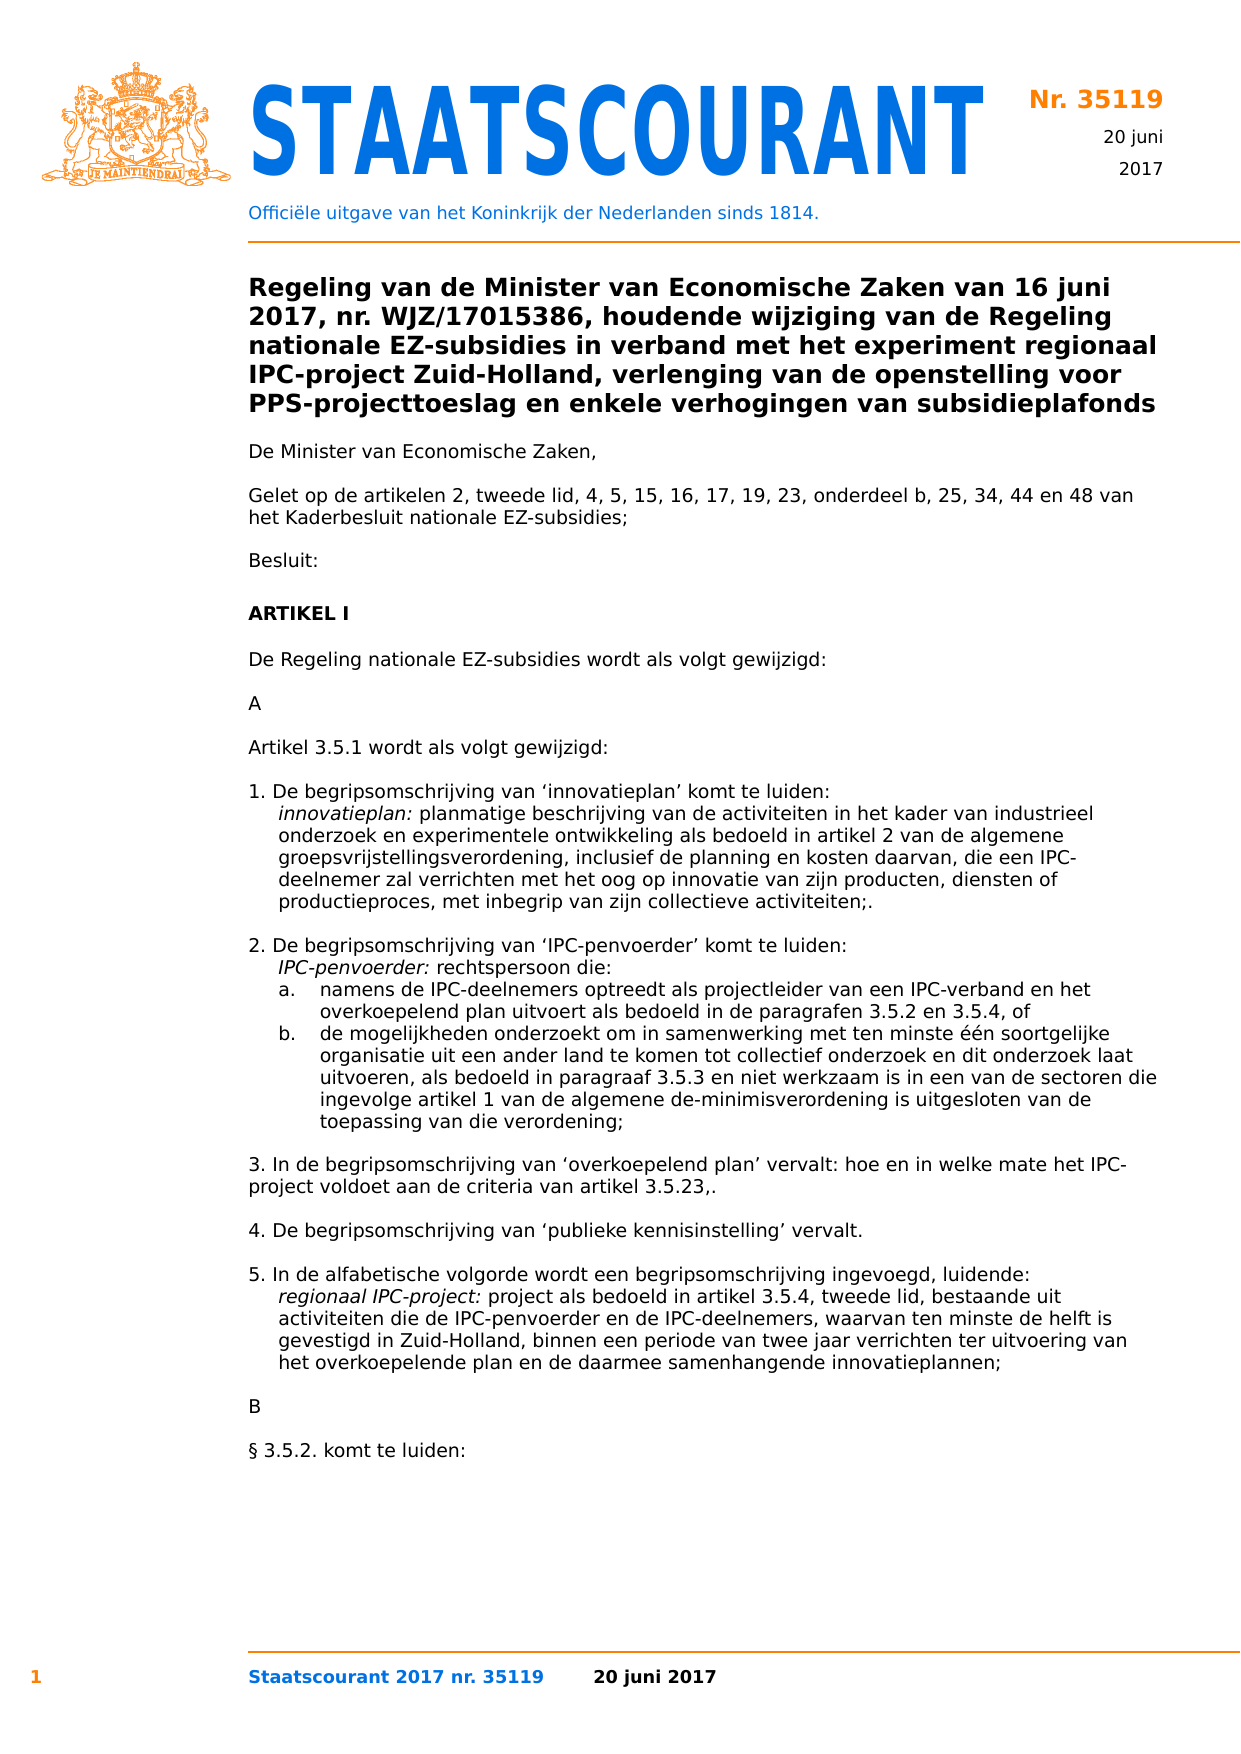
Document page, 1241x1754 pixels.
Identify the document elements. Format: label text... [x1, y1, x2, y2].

text 1. De begripsomschrijving van ‘innovatieplan’ komt te luiden: [248, 781, 1163, 803]
text § 3.5.2. komt te luiden: [248, 1440, 1163, 1462]
text B [248, 1396, 1163, 1418]
text IPC-penvoerder: rechtspersoon die: [278, 957, 1163, 979]
text 4. De begripsomschrijving van ‘publieke kennisinstelling’ vervalt. [248, 1220, 1163, 1242]
table_cell 2017 [998, 153, 1240, 203]
subtitle Regeling van de Minister van Economische Zaken van 16 juni 2017, nr. WJZ/17015386, houdende wijziging van de Regeling nationale EZ-subsidies in verband met het experiment regionaal IPC-project Zuid-Holland, verlenging van de openstelling voor PPS-projecttoeslag en enkele verhogingen van subsidieplafonds [248, 273, 1163, 419]
text De Minister van Economische Zaken, [248, 441, 1163, 463]
text b. de mogelijkheden onderzoekt om in samenwerking met ten minste één soortgelijke organisatie uit een ander land te komen tot collectief onderzoek en dit onderzoek laat uitvoeren, als bedoeld in paragraaf 3.5.3 en niet werkzaam is in een van de sectoren die ingevolge artikel 1 van de algemene de-minimisverordening is uitgesloten van de toepassing van die verordening; [278, 1023, 1163, 1132]
table_header STAATSCOURANT [248, 62, 998, 203]
table_cell 20 juni [998, 121, 1240, 153]
text a. namens de IPC-deelnemers optreedt als projectleider van een IPC-verband en het overkoepelend plan uitvoert als bedoeld in de paragrafen 3.5.2 en 3.5.4, of [278, 979, 1163, 1023]
text A [248, 693, 1163, 715]
text De Regeling nationale EZ-subsidies wordt als volgt gewijzigd: [248, 649, 1163, 671]
text Artikel 3.5.1 wordt als volgt gewijzigd: [248, 737, 1163, 759]
text innovatieplan: planmatige beschrijving van de activiteiten in het kader van industrieel onderzoek en experimentele ontwikkeling als bedoeld in artikel 2 van de algemene groepsvrijstellingsverordening, inclusief de planning en kosten daarvan, die een IPC-deelnemer zal verrichten met het oog op innovatie van zijn producten, diensten of productieproces, met inbegrip van zijn collectieve activiteiten;. [278, 803, 1163, 913]
picture [41, 62, 231, 186]
table_header [25, 62, 248, 241]
table_header Nr. 35119 [998, 62, 1240, 121]
text Besluit: [248, 550, 1163, 572]
subtitle ARTIKEL I [248, 602, 1163, 624]
text 2. De begripsomschrijving van ‘IPC-penvoerder’ komt te luiden: [248, 935, 1163, 957]
text 5. In de alfabetische volgorde wordt een begripsomschrijving ingevoegd, luidende: [248, 1264, 1163, 1286]
text regionaal IPC-project: project als bedoeld in artikel 3.5.4, tweede lid, bestaande uit activiteiten die de IPC-penvoerder en de IPC-deelnemers, waarvan ten minste de helft is gevestigd in Zuid-Holland, binnen een periode van twee jaar verrichten ter uitvoering van het overkoepelende plan en de daarmee samenhangende innovatieplannen; [278, 1286, 1163, 1374]
text Gelet op de artikelen 2, tweede lid, 4, 5, 15, 16, 17, 19, 23, onderdeel b, 25, 34, 44 en 48 van het Kaderbesluit nationale EZ-subsidies; [248, 484, 1163, 528]
text 3. In de begripsomschrijving van ‘overkoepelend plan’ vervalt: hoe en in welke mate het IPC-project voldoet aan de criteria van artikel 3.5.23,. [248, 1154, 1163, 1198]
table_cell Officiële uitgave van het Koninkrijk der Nederlanden sinds 1814. [248, 203, 1240, 241]
